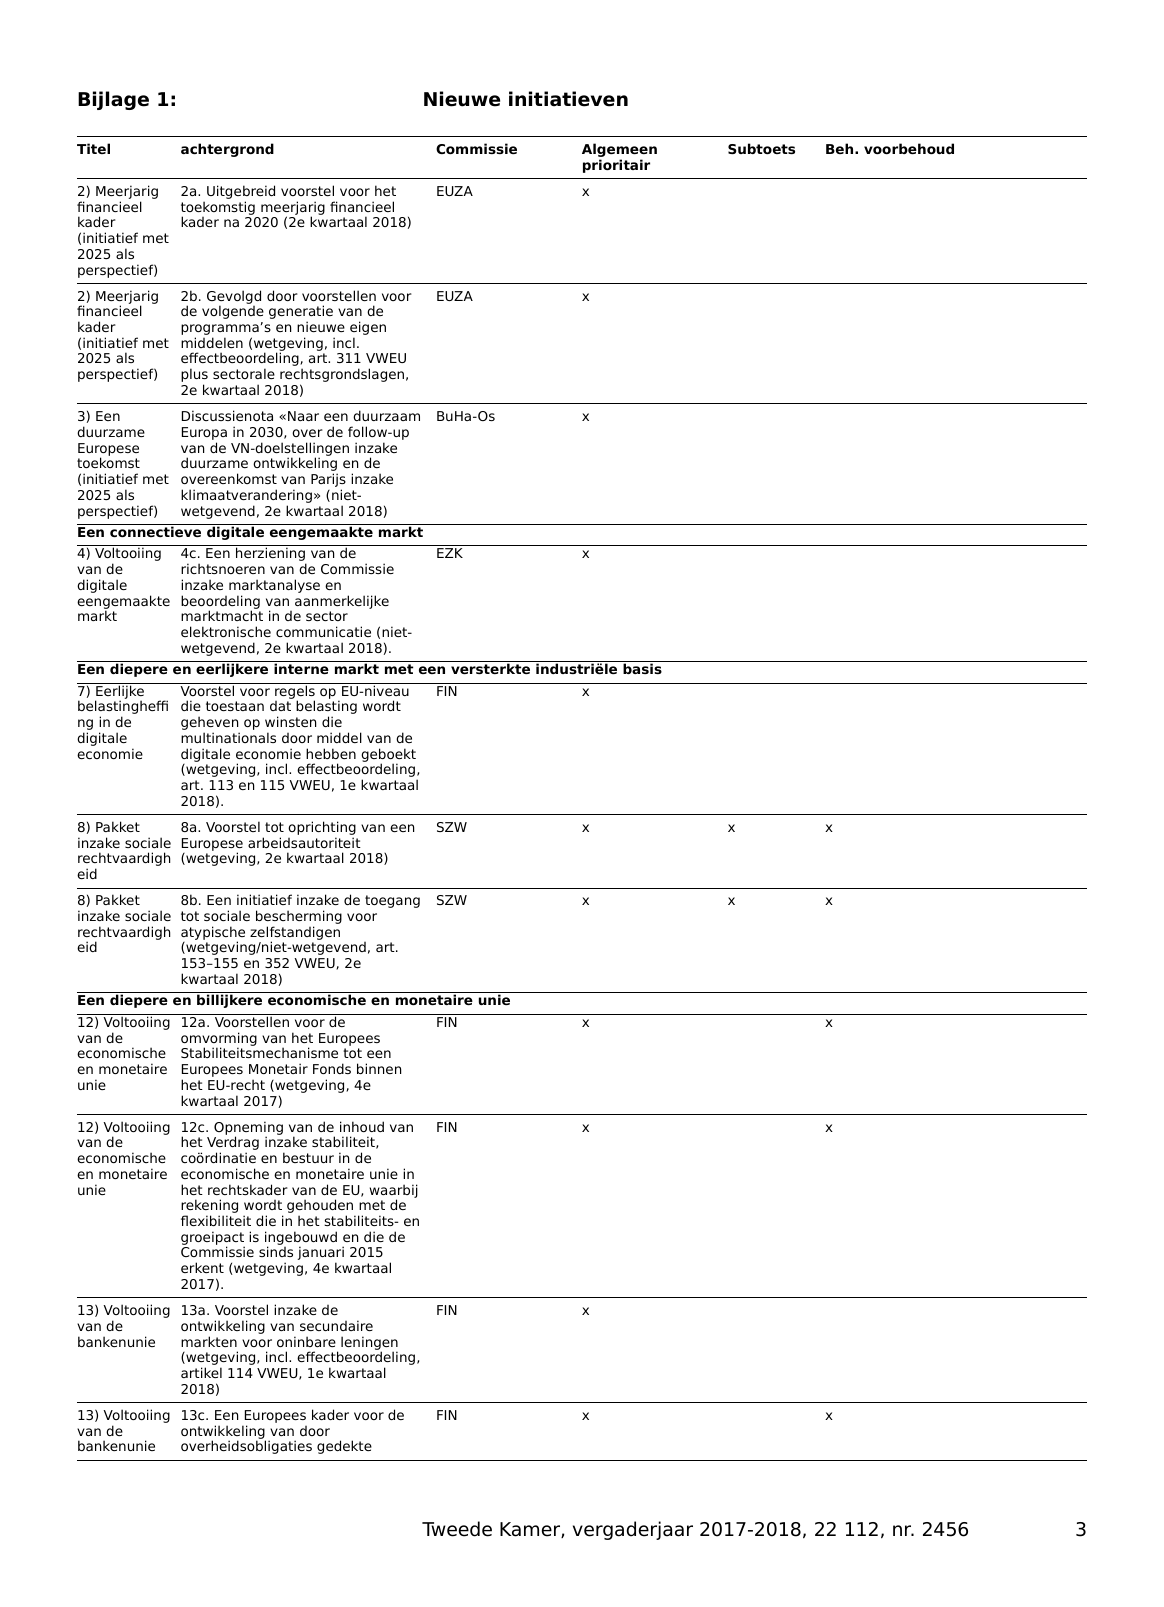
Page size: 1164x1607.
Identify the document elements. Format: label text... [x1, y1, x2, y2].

table_cell [721, 1298, 819, 1402]
table_cell x [576, 404, 721, 524]
table_cell Discussienota «Naar een duurzaam Europa in 2030, over de follow-up van de VN-doelstellingen inzake duurzame ontwikkeling en de overeenkomst van Parijs inzake klimaatverandering» (niet-wetgevend, 2e kwartaal 2018) [175, 404, 430, 524]
table_cell [819, 546, 1087, 661]
table_cell 4c. Een herziening van de richtsnoeren van de Commissie inzake marktanalyse en beoordeling van aanmerkelijke marktmacht in de sector elektronische communicatie (niet-wetgevend, 2e kwartaal 2018). [175, 546, 430, 661]
table_header Titel [77, 137, 174, 178]
table_cell x [576, 684, 721, 814]
table_cell [819, 179, 1087, 283]
table_cell 4) Voltooiing van de digitale eengemaakte markt [77, 546, 174, 661]
table_cell 12a. Voorstellen voor de omvorming van het Europees Stabiliteitsmechanisme tot een Europees Monetair Fonds binnen het EU-recht (wetgeving, 4e kwartaal 2017) [175, 1015, 430, 1114]
table_cell x [576, 889, 721, 992]
table_cell 13) Voltooiing van de bankenunie [77, 1298, 174, 1402]
table_cell 12c. Opneming van de inhoud van het Verdrag inzake stabiliteit, coördinatie en bestuur in de economische en monetaire unie in het rechtskader van de EU, waarbij rekening wordt gehouden met de flexibiliteit die in het stabiliteits- en groeipact is ingebouwd en die de Commissie sinds januari 2015 erkent (wetgeving, 4e kwartaal 2017). [175, 1115, 430, 1297]
subtitle Bijlage 1: Nieuwe initiatieven [77, 89, 1087, 111]
table_cell 2) Meerjarig financieel kader (initiatief met 2025 als perspectief) [77, 284, 174, 403]
table_cell EUZA [430, 179, 576, 283]
table_cell EZK [430, 546, 576, 661]
table_cell [721, 179, 819, 283]
table_header Subtoets [721, 137, 819, 178]
table_cell SZW [430, 889, 576, 992]
table_cell x [819, 889, 1087, 992]
table_cell x [576, 284, 721, 403]
table_header Beh. voorbehoud [819, 137, 1087, 178]
table_cell x [576, 1015, 721, 1114]
table_cell Een connectieve digitale eengemaakte markt [77, 525, 1087, 545]
table_cell FIN [430, 684, 576, 814]
table_cell x [576, 1298, 721, 1402]
table_cell x [819, 815, 1087, 887]
table_cell 8) Pakket inzake sociale rechtvaardigheid [77, 815, 174, 887]
table_cell 3) Een duurzame Europese toekomst (initiatief met 2025 als perspectief) [77, 404, 174, 524]
table_cell [721, 1115, 819, 1297]
table_header Algemeen prioritair [576, 137, 721, 178]
table_cell BuHa-Os [430, 404, 576, 524]
table_cell x [819, 1115, 1087, 1297]
table_cell Een diepere en billijkere economische en monetaire unie [77, 993, 1087, 1014]
table_cell 2) Meerjarig financieel kader (initiatief met 2025 als perspectief) [77, 179, 174, 283]
table_cell [819, 1298, 1087, 1402]
table_cell 12) Voltooiing van de economische en monetaire unie [77, 1015, 174, 1114]
table_cell FIN [430, 1298, 576, 1402]
table_cell [721, 1403, 819, 1459]
table_cell x [576, 1403, 721, 1459]
table_cell [721, 546, 819, 661]
table_header Commissie [430, 137, 576, 178]
table_header achtergrond [175, 137, 430, 178]
table_cell x [576, 546, 721, 661]
table_cell [721, 284, 819, 403]
table_cell [721, 1015, 819, 1114]
table_cell [819, 684, 1087, 814]
table_cell SZW [430, 815, 576, 887]
table_cell x [819, 1403, 1087, 1459]
table_cell 2b. Gevolgd door voorstellen voor de volgende generatie van de programma’s en nieuwe eigen middelen (wetgeving, incl. effectbeoordeling, art. 311 VWEU plus sectorale rechtsgrondslagen, 2e kwartaal 2018) [175, 284, 430, 403]
table_cell 8b. Een initiatief inzake de toegang tot sociale bescherming voor atypische zelfstandigen (wetgeving/niet-wetgevend, art. 153–155 en 352 VWEU, 2e kwartaal 2018) [175, 889, 430, 992]
table_cell 2a. Uitgebreid voorstel voor het toekomstig meerjarig financieel kader na 2020 (2e kwartaal 2018) [175, 179, 430, 283]
table_cell FIN [430, 1403, 576, 1459]
table_cell 7) Eerlijke belastingheffing in de digitale economie [77, 684, 174, 814]
table_cell 8a. Voorstel tot oprichting van een Europese arbeidsautoriteit (wetgeving, 2e kwartaal 2018) [175, 815, 430, 887]
table_cell Voorstel voor regels op EU-niveau die toestaan dat belasting wordt geheven op winsten die multinationals door middel van de digitale economie hebben geboekt (wetgeving, incl. effectbeoordeling, art. 113 en 115 VWEU, 1e kwartaal 2018). [175, 684, 430, 814]
table_cell [819, 404, 1087, 524]
table_cell 13) Voltooiing van de bankenunie [77, 1403, 174, 1459]
table_cell x [721, 815, 819, 887]
table_cell Een diepere en eerlijkere interne markt met een versterkte industriële basis [77, 662, 1087, 682]
table_cell 13a. Voorstel inzake de ontwikkeling van secundaire markten voor oninbare leningen (wetgeving, incl. effectbeoordeling, artikel 114 VWEU, 1e kwartaal 2018) [175, 1298, 430, 1402]
table_cell [721, 404, 819, 524]
table_cell x [721, 889, 819, 992]
table_cell 12) Voltooiing van de economische en monetaire unie [77, 1115, 174, 1297]
table_cell x [819, 1015, 1087, 1114]
table_cell [819, 284, 1087, 403]
table_cell EUZA [430, 284, 576, 403]
table_cell 8) Pakket inzake sociale rechtvaardigheid [77, 889, 174, 992]
table_cell x [576, 815, 721, 887]
table_cell x [576, 1115, 721, 1297]
table_cell x [576, 179, 721, 283]
table_cell [721, 684, 819, 814]
table_cell FIN [430, 1115, 576, 1297]
table_cell 13c. Een Europees kader voor de ontwikkeling van door overheidsobligaties gedekte [175, 1403, 430, 1459]
table_cell FIN [430, 1015, 576, 1114]
